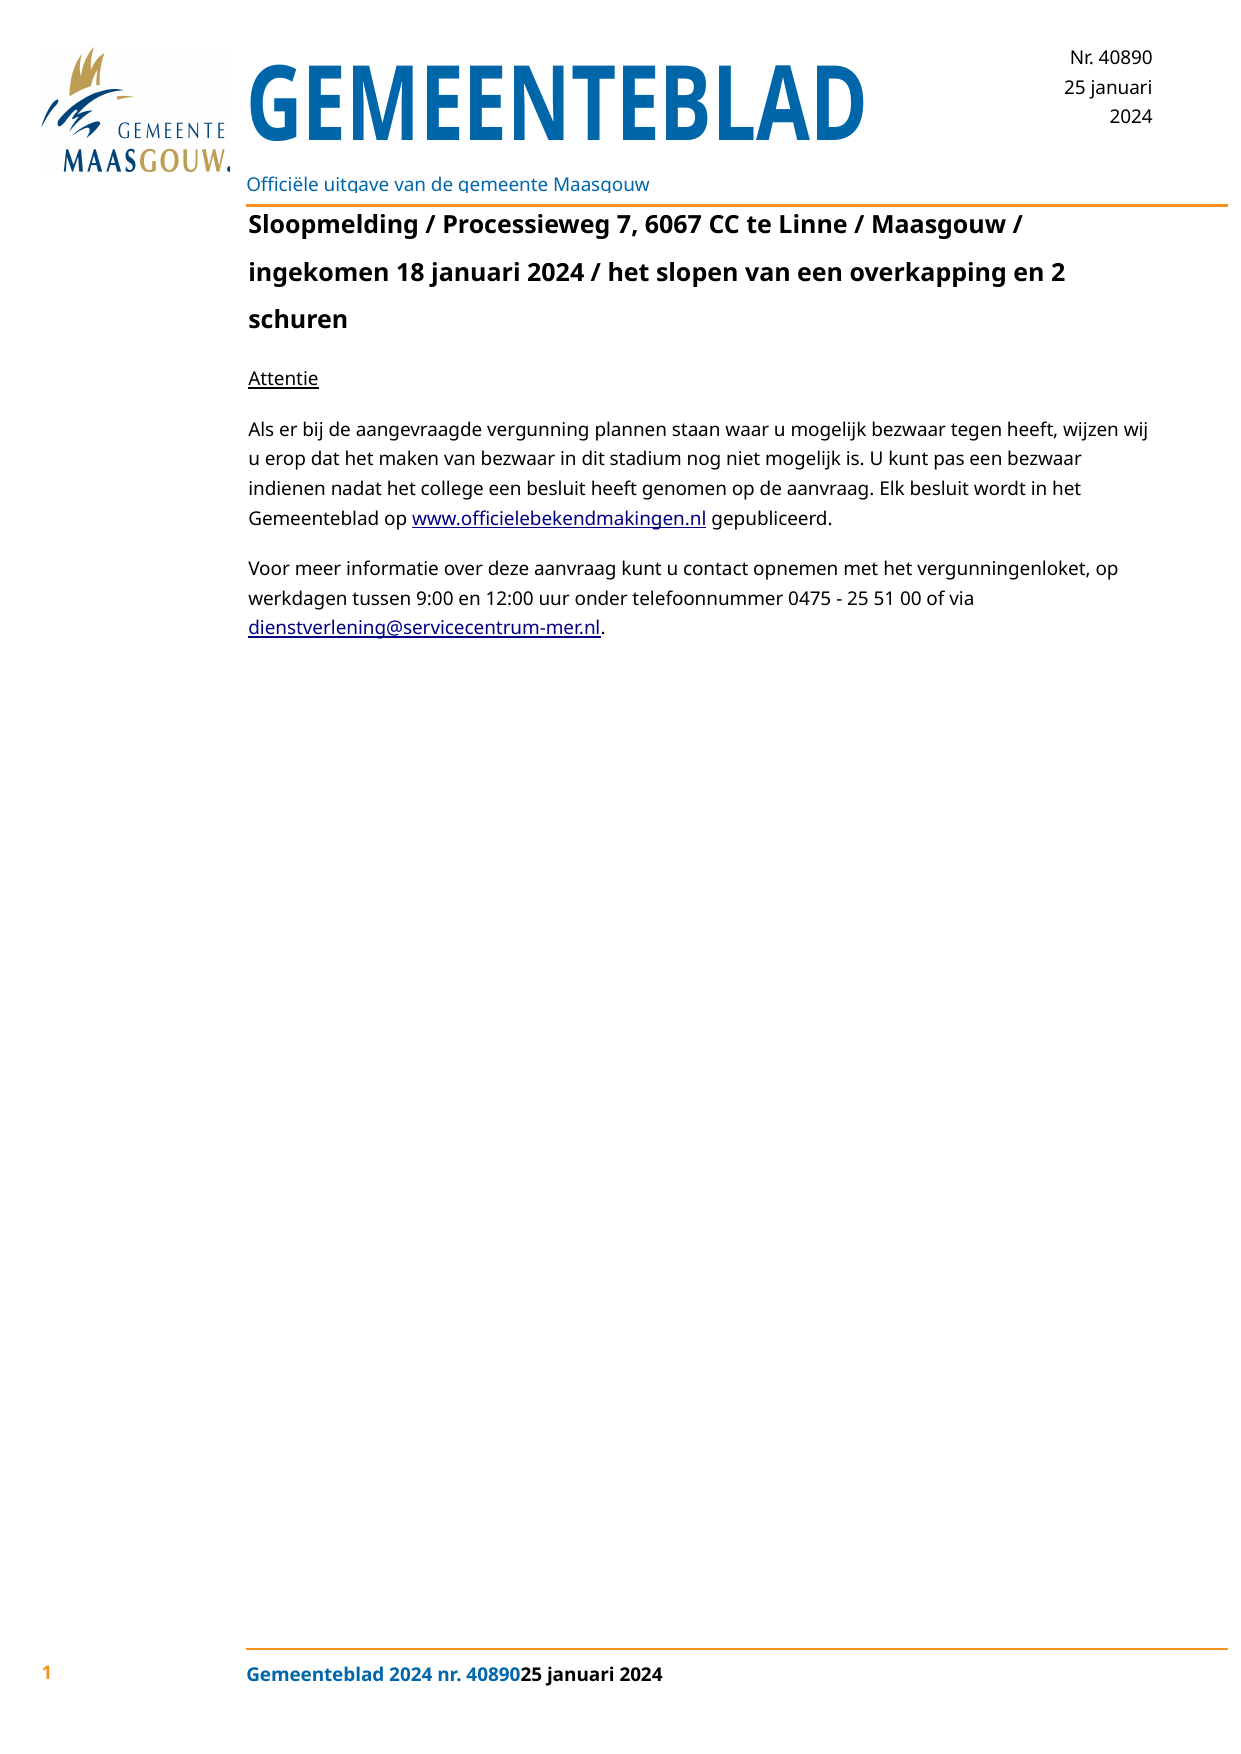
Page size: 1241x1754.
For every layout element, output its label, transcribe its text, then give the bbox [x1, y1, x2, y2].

text Voor meer informatie over deze aanvraag kunt u contact opnemen met het vergunningenloket, op werkdagen tussen 9:00 en 12:00 uur onder telefoonnummer 0475 - 25 51 00 of via dienstverlening@servicecentrum-mer.nl. [248, 555, 1152, 640]
text Als er bij de aangevraagde vergunning plannen staan waar u mogelijk bezwaar tegen heeft, wijzen wij u erop dat het maken van bezwaar in dit stadium nog niet mogelijk is. U kunt pas een bezwaar indienen nadat het college een besluit heeft genomen op de aanvraag. Elk besluit wordt in het Gemeenteblad op www.officielebekendmakingen.nl gepubliceerd. [248, 416, 1152, 530]
text Attentie [248, 366, 1152, 391]
picture [41, 47, 231, 172]
text Sloopmelding / Processieweg 7, 6067 CC te Linne / Maasgouw / ingekomen 18 januari 2024 / het slopen van een overkapping en 2 schuren [248, 207, 1152, 336]
